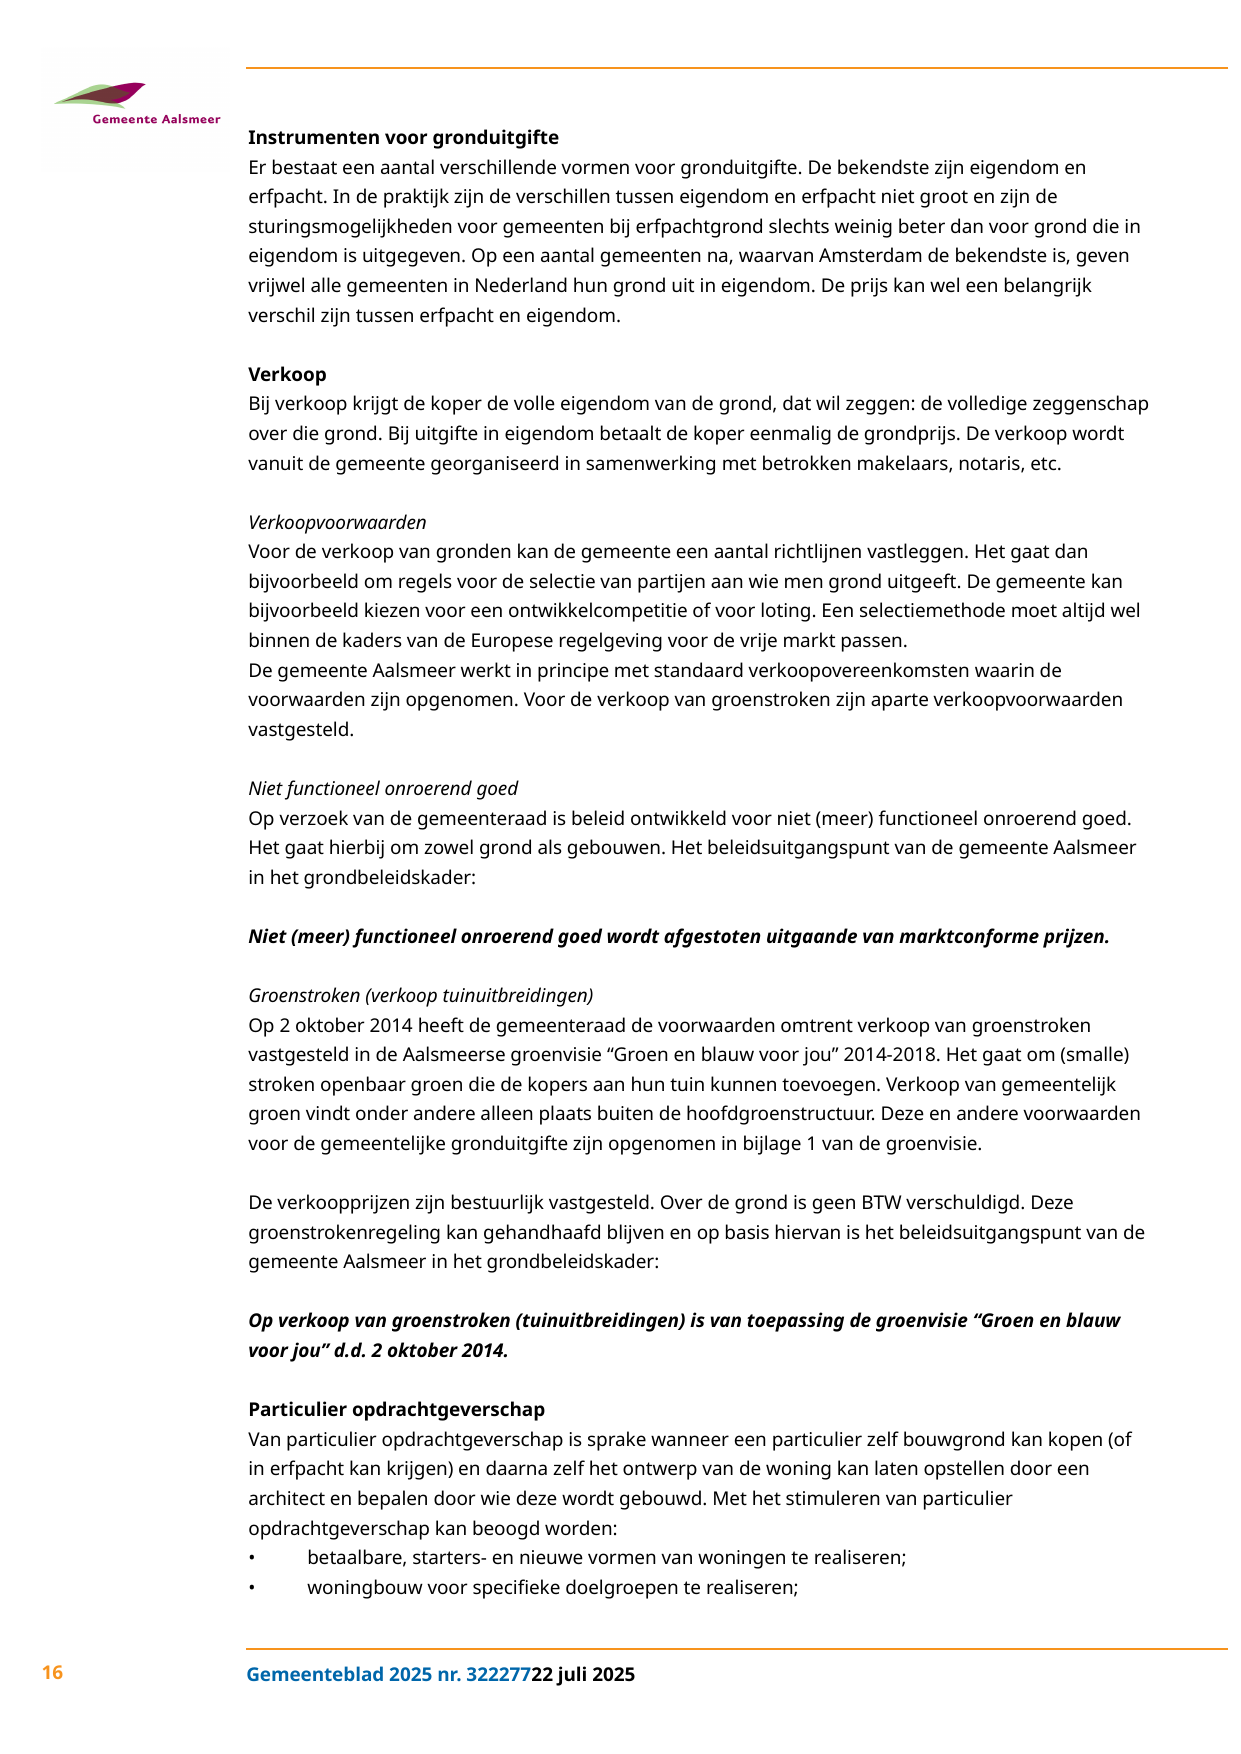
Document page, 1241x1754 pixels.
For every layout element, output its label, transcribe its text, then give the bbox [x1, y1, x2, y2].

list woningbouw voor specifieke doelgroepen te realiseren; [248, 1574, 1152, 1600]
text Op 2 oktober 2014 heeft de gemeenteraad de voorwaarden omtrent verkoop van groenstroken vastgesteld in de Aalsmeerse groenvisie “Groen en blauw voor jou” 2014-2018. Het gaat om (smalle) stroken openbaar groen die de kopers aan hun tuin kunnen toevoegen. Verkoop van gemeentelijk groen vindt onder andere alleen plaats buiten de hoofdgroenstructuur. Deze en andere voorwaarden voor de gemeentelijke gronduitgifte zijn opgenomen in bijlage 1 van de groenvisie. [248, 1012, 1152, 1156]
text Niet functioneel onroerend goed [248, 775, 1152, 801]
picture [41, 47, 231, 172]
text Bij verkoop krijgt de koper de volle eigendom van de grond, dat wil zeggen: de volledige zeggenschap over die grond. Bij uitgifte in eigendom betaalt de koper eenmalig de grondprijs. De verkoop wordt vanuit de gemeente georganiseerd in samenwerking met betrokken makelaars, notaris, etc. [248, 391, 1152, 476]
text Op verkoop van groenstroken (tuinuitbreidingen) is van toepassing de groenvisie “Groen en blauw voor jou” d.d. 2 oktober 2014. [248, 1308, 1152, 1363]
text Voor de verkoop van gronden kan de gemeente een aantal richtlijnen vastleggen. Het gaat dan bijvoorbeeld om regels voor de selectie van partijen aan wie men grond uitgeeft. De gemeente kan bijvoorbeeld kiezen voor een ontwikkelcompetitie of voor loting. Een selectiemethode moet altijd wel binnen de kaders van de Europese regelgeving voor de vrije markt passen. [248, 538, 1152, 653]
text Niet (meer) functioneel onroerend goed wordt afgestoten uitgaande van marktconforme prijzen. [248, 923, 1152, 949]
text Van particulier opdrachtgeverschap is sprake wanneer een particulier zelf bouwgrond kan kopen (of in erfpacht kan krijgen) en daarna zelf het ontwerp van de woning kan laten opstellen door een architect en bepalen door wie deze wordt gebouwd. Met het stimuleren van particulier opdrachtgeverschap kan beoogd worden: [248, 1426, 1152, 1541]
text Verkoop [248, 361, 1152, 387]
text Groenstroken (verkoop tuinuitbreidingen) [248, 982, 1152, 1008]
text Instrumenten voor gronduitgifte [248, 124, 1152, 150]
text De verkoopprijzen zijn bestuurlijk vastgesteld. Over de grond is geen BTW verschuldigd. Deze groenstrokenregeling kan gehandhaafd blijven en op basis hiervan is het beleidsuitgangspunt van de gemeente Aalsmeer in het grondbeleidskader: [248, 1189, 1152, 1274]
text De gemeente Aalsmeer werkt in principe met standaard verkoopovereenkomsten waarin de voorwaarden zijn opgenomen. Voor de verkoop van groenstroken zijn aparte verkoopvoorwaarden vastgesteld. [248, 657, 1152, 742]
text Er bestaat een aantal verschillende vormen voor gronduitgifte. De bekendste zijn eigendom en erfpacht. In de praktijk zijn de verschillen tussen eigendom en erfpacht niet groot en zijn de sturingsmogelijkheden voor gemeenten bij erfpachtgrond slechts weinig beter dan voor grond die in eigendom is uitgegeven. Op een aantal gemeenten na, waarvan Amsterdam de bekendste is, geven vrijwel alle gemeenten in Nederland hun grond uit in eigendom. De prijs kan wel een belangrijk verschil zijn tussen erfpacht en eigendom. [248, 154, 1152, 328]
text Particulier opdrachtgeverschap [248, 1396, 1152, 1422]
list betaalbare, starters- en nieuwe vormen van woningen te realiseren; [248, 1544, 1152, 1570]
text Verkoopvoorwaarden [248, 509, 1152, 535]
text Op verzoek van de gemeenteraad is beleid ontwikkeld voor niet (meer) functioneel onroerend goed. Het gaat hierbij om zowel grond als gebouwen. Het beleidsuitgangspunt van de gemeente Aalsmeer in het grondbeleidskader: [248, 805, 1152, 890]
